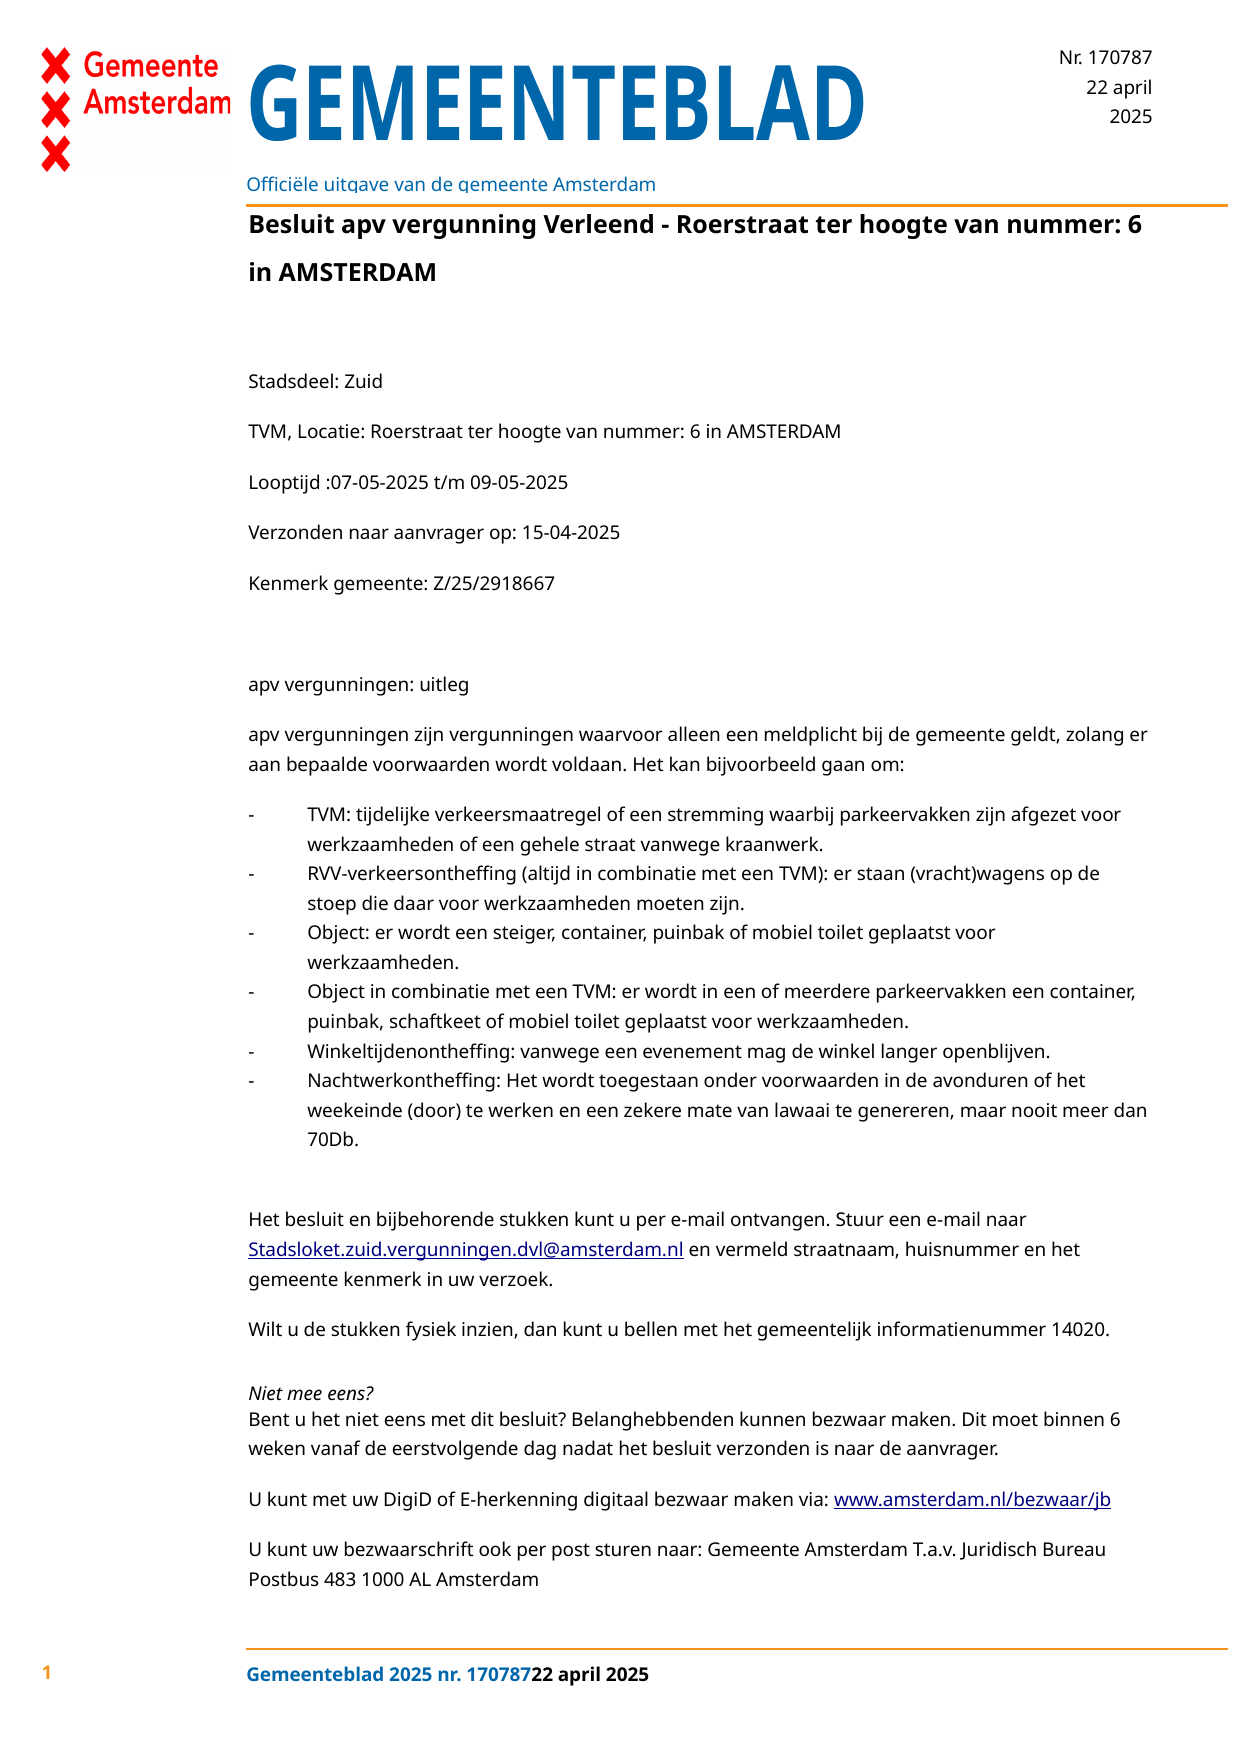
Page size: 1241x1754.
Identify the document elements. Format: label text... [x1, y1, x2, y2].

text U kunt met uw DigiD of E-herkenning digitaal bezwaar maken via: www.amsterdam.nl/bezwaar/jb [248, 1486, 1152, 1512]
text Looptijd :07-05-2025 t/m 09-05-2025 [248, 469, 1152, 495]
list Object in combinatie met een TVM: er wordt in een of meerdere parkeervakken een container, puinbak, schaftkeet of mobiel toilet geplaatst voor werkzaamheden. [248, 979, 1152, 1034]
text Niet mee eens? [248, 1380, 1152, 1406]
text Bent u het niet eens met dit besluit? Belanghebbenden kunnen bezwaar maken. Dit moet binnen 6 weken vanaf de eerstvolgende dag nadat het besluit verzonden is naar de aanvrager. [248, 1406, 1152, 1461]
text Kenmerk gemeente: Z/25/2918667 [248, 570, 1152, 596]
text Stadsdeel: Zuid [248, 368, 1152, 394]
list Nachtwerkontheffing: Het wordt toegestaan onder voorwaarden in de avonduren of het weekeinde (door) te werken en een zekere mate van lawaai te genereren, maar nooit meer dan 70Db. [248, 1067, 1152, 1152]
text Verzonden naar aanvrager op: 15-04-2025 [248, 519, 1152, 545]
text U kunt uw bezwaarschrift ook per post sturen naar: Gemeente Amsterdam T.a.v. Juridisch Bureau Postbus 483 1000 AL Amsterdam [248, 1536, 1152, 1592]
text apv vergunningen zijn vergunningen waarvoor alleen een meldplicht bij de gemeente geldt, zolang er aan bepaalde voorwaarden wordt voldaan. Het kan bijvoorbeeld gaan om: [248, 721, 1152, 777]
text TVM, Locatie: Roerstraat ter hoogte van nummer: 6 in AMSTERDAM [248, 419, 1152, 444]
text Wilt u de stukken fysiek inzien, dan kunt u bellen met het gemeentelijk informatienummer 14020. [248, 1316, 1152, 1342]
picture [41, 47, 231, 172]
list Winkeltijdenontheffing: vanwege een evenement mag de winkel langer openblijven. [248, 1038, 1152, 1064]
list Object: er wordt een steiger, container, puinbak of mobiel toilet geplaatst voor werkzaamheden. [248, 919, 1152, 975]
text Het besluit en bijbehorende stukken kunt u per e-mail ontvangen. Stuur een e-mail naar Stadsloket.zuid.vergunningen.dvl@amsterdam.nl en vermeld straatnaam, huisnummer en het gemeente kenmerk in uw verzoek. [248, 1207, 1152, 1292]
text Besluit apv vergunning Verleend - Roerstraat ter hoogte van nummer: 6 in AMSTERDAM [248, 207, 1152, 288]
text apv vergunningen: uitleg [248, 671, 1152, 697]
list TVM: tijdelijke verkeersmaatregel of een stremming waarbij parkeervakken zijn afgezet voor werkzaamheden of een gehele straat vanwege kraanwerk. [248, 801, 1152, 857]
list RVV-verkeersontheffing (altijd in combinatie met een TVM): er staan (vracht)wagens op de stoep die daar voor werkzaamheden moeten zijn. [248, 860, 1152, 916]
